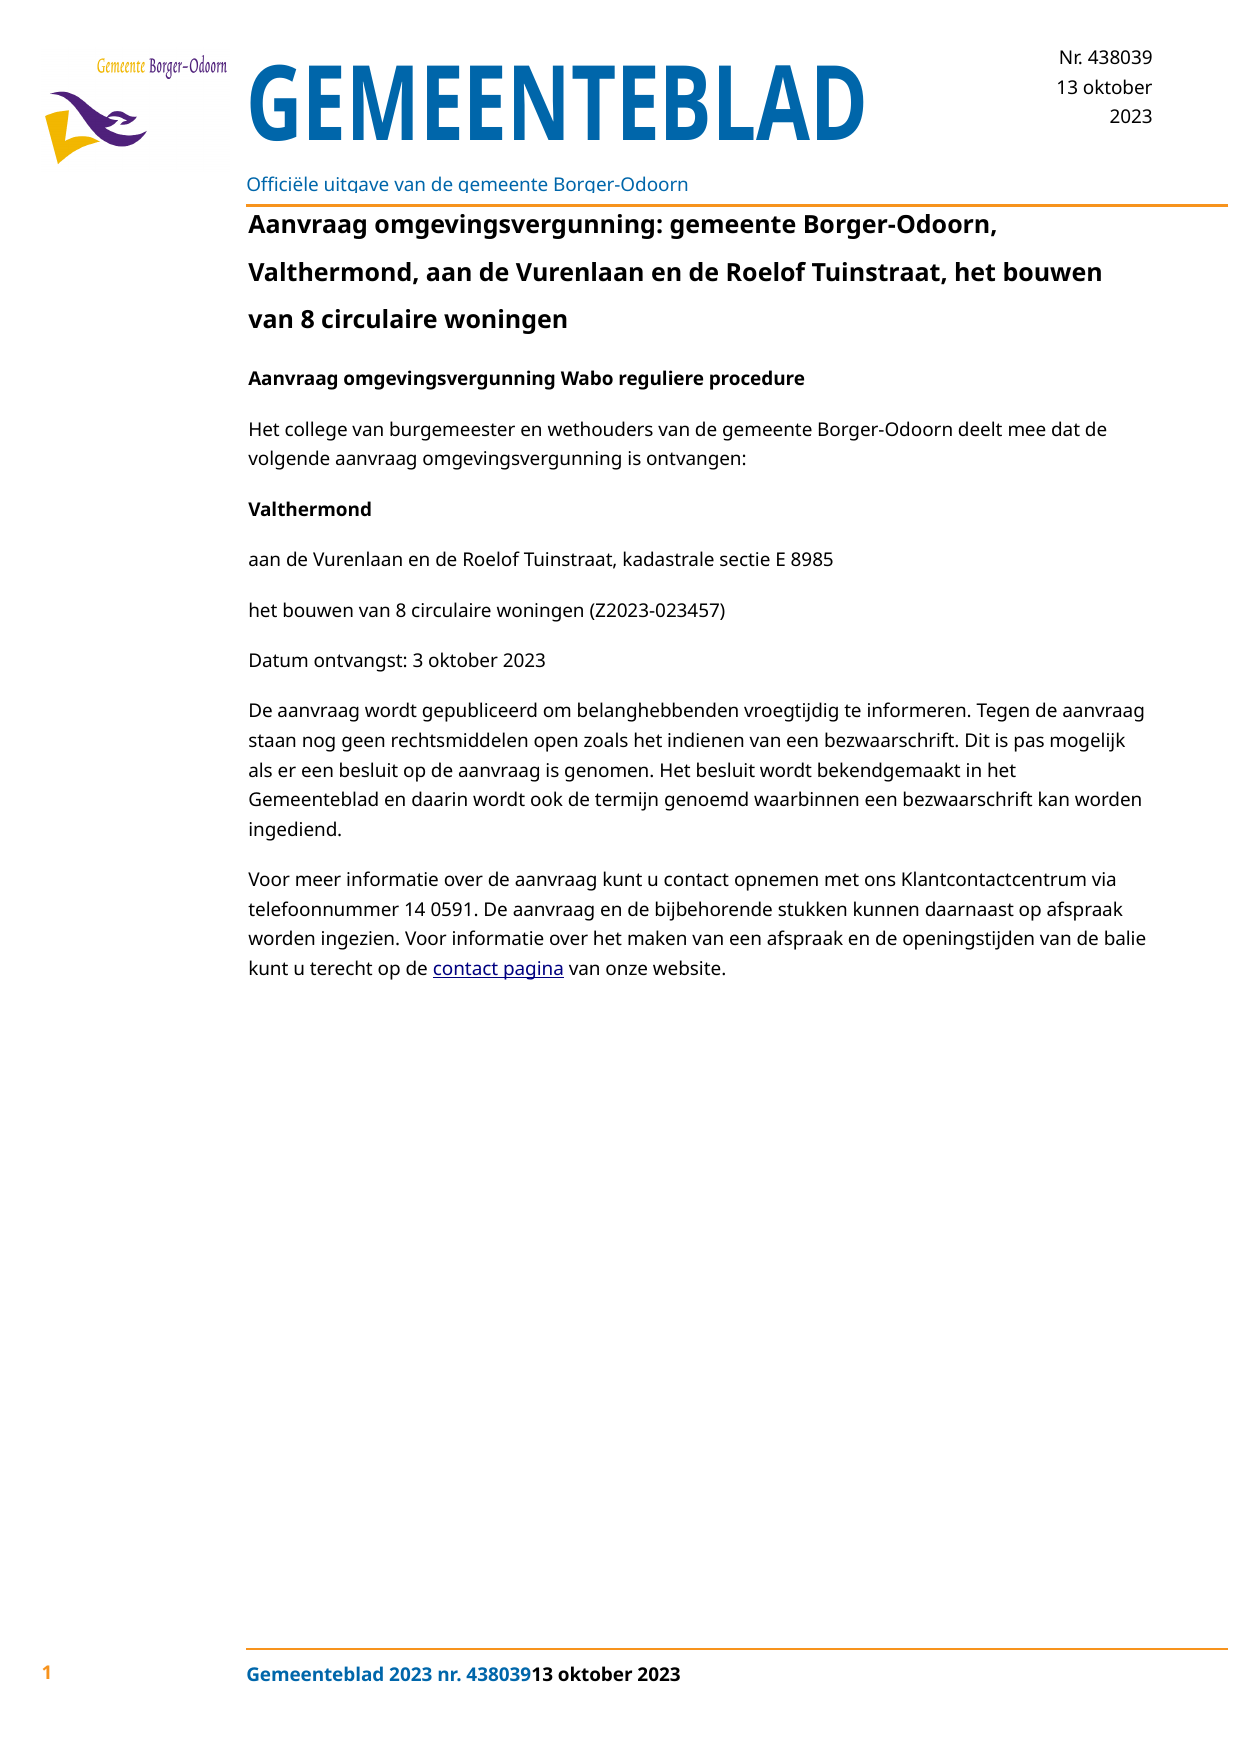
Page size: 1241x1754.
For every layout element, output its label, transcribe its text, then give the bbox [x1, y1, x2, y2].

text Aanvraag omgevingsvergunning: gemeente Borger-Odoorn, Valthermond, aan de Vurenlaan en de Roelof Tuinstraat, het bouwen van 8 circulaire woningen [248, 207, 1152, 336]
text Het college van burgemeester en wethouders van de gemeente Borger-Odoorn deelt mee dat de volgende aanvraag omgevingsvergunning is ontvangen: [248, 416, 1152, 471]
text het bouwen van 8 circulaire woningen (Z2023-023457) [248, 597, 1152, 622]
picture [41, 47, 231, 172]
text Valthermond [248, 496, 1152, 522]
text aan de Vurenlaan en de Roelof Tuinstraat, kadastrale sectie E 8985 [248, 546, 1152, 572]
text De aanvraag wordt gepubliceerd om belanghebbenden vroegtijdig te informeren. Tegen de aanvraag staan nog geen rechtsmiddelen open zoals het indienen van een bezwaarschrift. Dit is pas mogelijk als er een besluit op de aanvraag is genomen. Het besluit wordt bekendgemaakt in het Gemeenteblad en daarin wordt ook de termijn genoemd waarbinnen een bezwaarschrift kan worden ingediend. [248, 698, 1152, 842]
text Datum ontvangst: 3 oktober 2023 [248, 647, 1152, 673]
text Voor meer informatie over de aanvraag kunt u contact opnemen met ons Klantcontactcentrum via telefoonnummer 14 0591. De aanvraag en de bijbehorende stukken kunnen daarnaast op afspraak worden ingezien. Voor informatie over het maken van een afspraak en de openingstijden van de balie kunt u terecht op de contact pagina van onze website. [248, 866, 1152, 981]
text Aanvraag omgevingsvergunning Wabo reguliere procedure [248, 366, 1152, 391]
